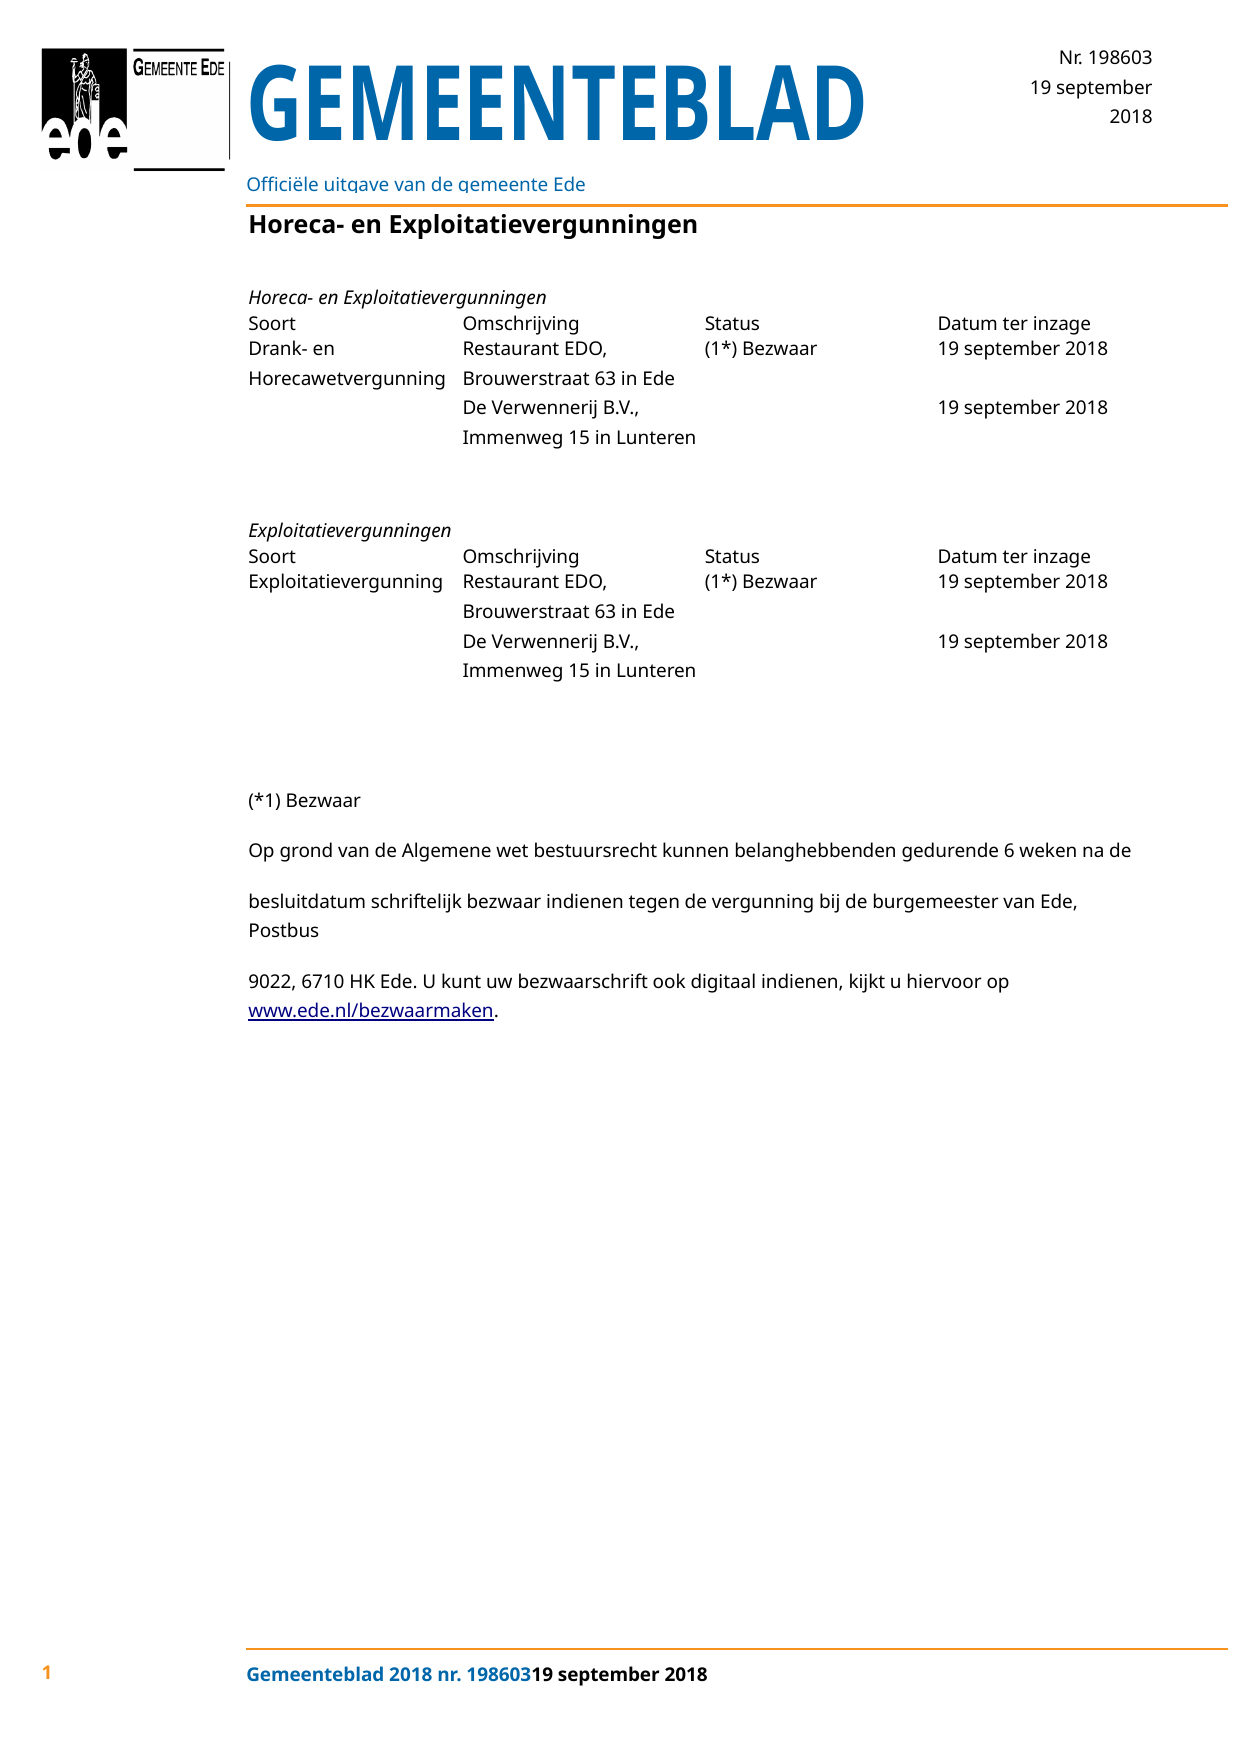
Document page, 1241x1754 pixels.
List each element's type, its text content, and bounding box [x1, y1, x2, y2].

text Op grond van de Algemene wet bestuursrecht kunnen belanghebbenden gedurende 6 weken na de [248, 838, 1152, 863]
table_cell 19 september 2018 19 september 2018 [937, 569, 1152, 683]
text 9022, 6710 HK Ede. U kunt uw bezwaarschrift ook digitaal indienen, kijkt u hiervoor op www.ede.nl/bezwaarmaken. [248, 968, 1152, 1023]
table_header Soort [248, 310, 462, 335]
table_header Soort [248, 543, 462, 569]
table_cell 19 september 2018 19 september 2018 [937, 335, 1152, 450]
text Horeca- en Exploitatievergunningen [248, 284, 1152, 309]
table_header Omschrijving [462, 310, 704, 335]
picture [41, 47, 231, 172]
table_header Datum ter inzage [937, 310, 1152, 335]
text (*1) Bezwaar [248, 787, 1152, 813]
text Exploitatievergunningen [248, 517, 1152, 543]
table_cell Drank- en Horecawetvergunning [248, 335, 462, 450]
text Horeca- en Exploitatievergunningen [248, 207, 1152, 241]
table_header Datum ter inzage [937, 543, 1152, 569]
table_header Omschrijving [462, 543, 704, 569]
text besluitdatum schriftelijk bezwaar indienen tegen de vergunning bij de burgemeester van Ede, Postbus [248, 888, 1152, 943]
table_header Status [705, 310, 937, 335]
table_cell Restaurant EDO, Brouwerstraat 63 in Ede De Verwennerij B.V., Immenweg 15 in Lunteren [462, 569, 704, 683]
table_cell (1*) Bezwaar [705, 569, 937, 683]
table_cell Exploitatievergunning [248, 569, 462, 683]
table_cell Restaurant EDO, Brouwerstraat 63 in Ede De Verwennerij B.V., Immenweg 15 in Lunteren [462, 335, 704, 450]
table_cell (1*) Bezwaar [705, 335, 937, 450]
table_header Status [705, 543, 937, 569]
